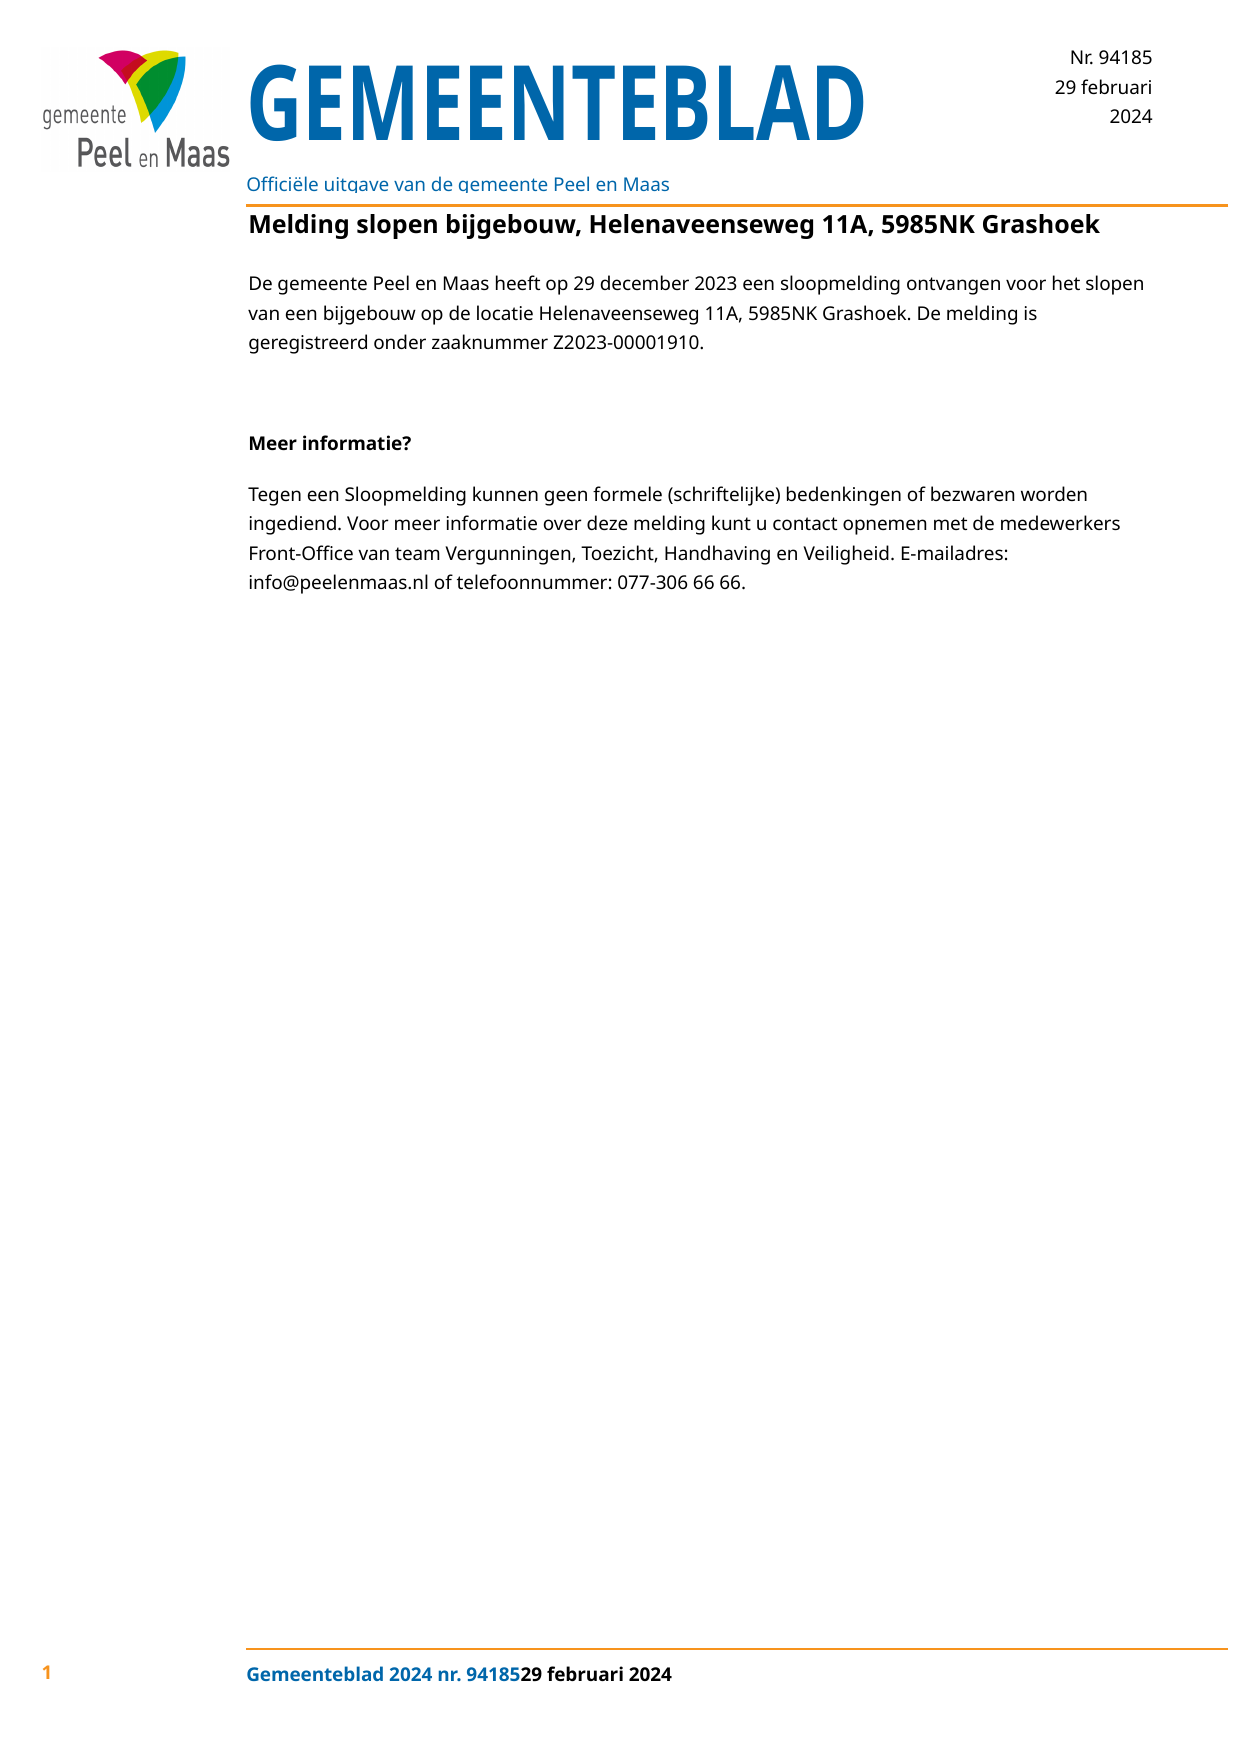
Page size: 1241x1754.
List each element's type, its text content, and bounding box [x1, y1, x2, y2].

text Tegen een Sloopmelding kunnen geen formele (schriftelijke) bedenkingen of bezwaren worden ingediend. Voor meer informatie over deze melding kunt u contact opnemen met de medewerkers Front-Office van team Vergunningen, Toezicht, Handhaving en Veiligheid. E-mailadres: info@peelenmaas.nl of telefoonnummer: 077-306 66 66. [248, 481, 1152, 595]
picture [41, 47, 231, 172]
text Meer informatie? [248, 430, 1152, 456]
text De gemeente Peel en Maas heeft op 29 december 2023 een sloopmelding ontvangen voor het slopen van een bijgebouw op de locatie Helenaveenseweg 11A, 5985NK Grashoek. De melding is geregistreerd onder zaaknummer Z2023-00001910. [248, 270, 1152, 355]
text Melding slopen bijgebouw, Helenaveenseweg 11A, 5985NK Grashoek [248, 207, 1152, 241]
